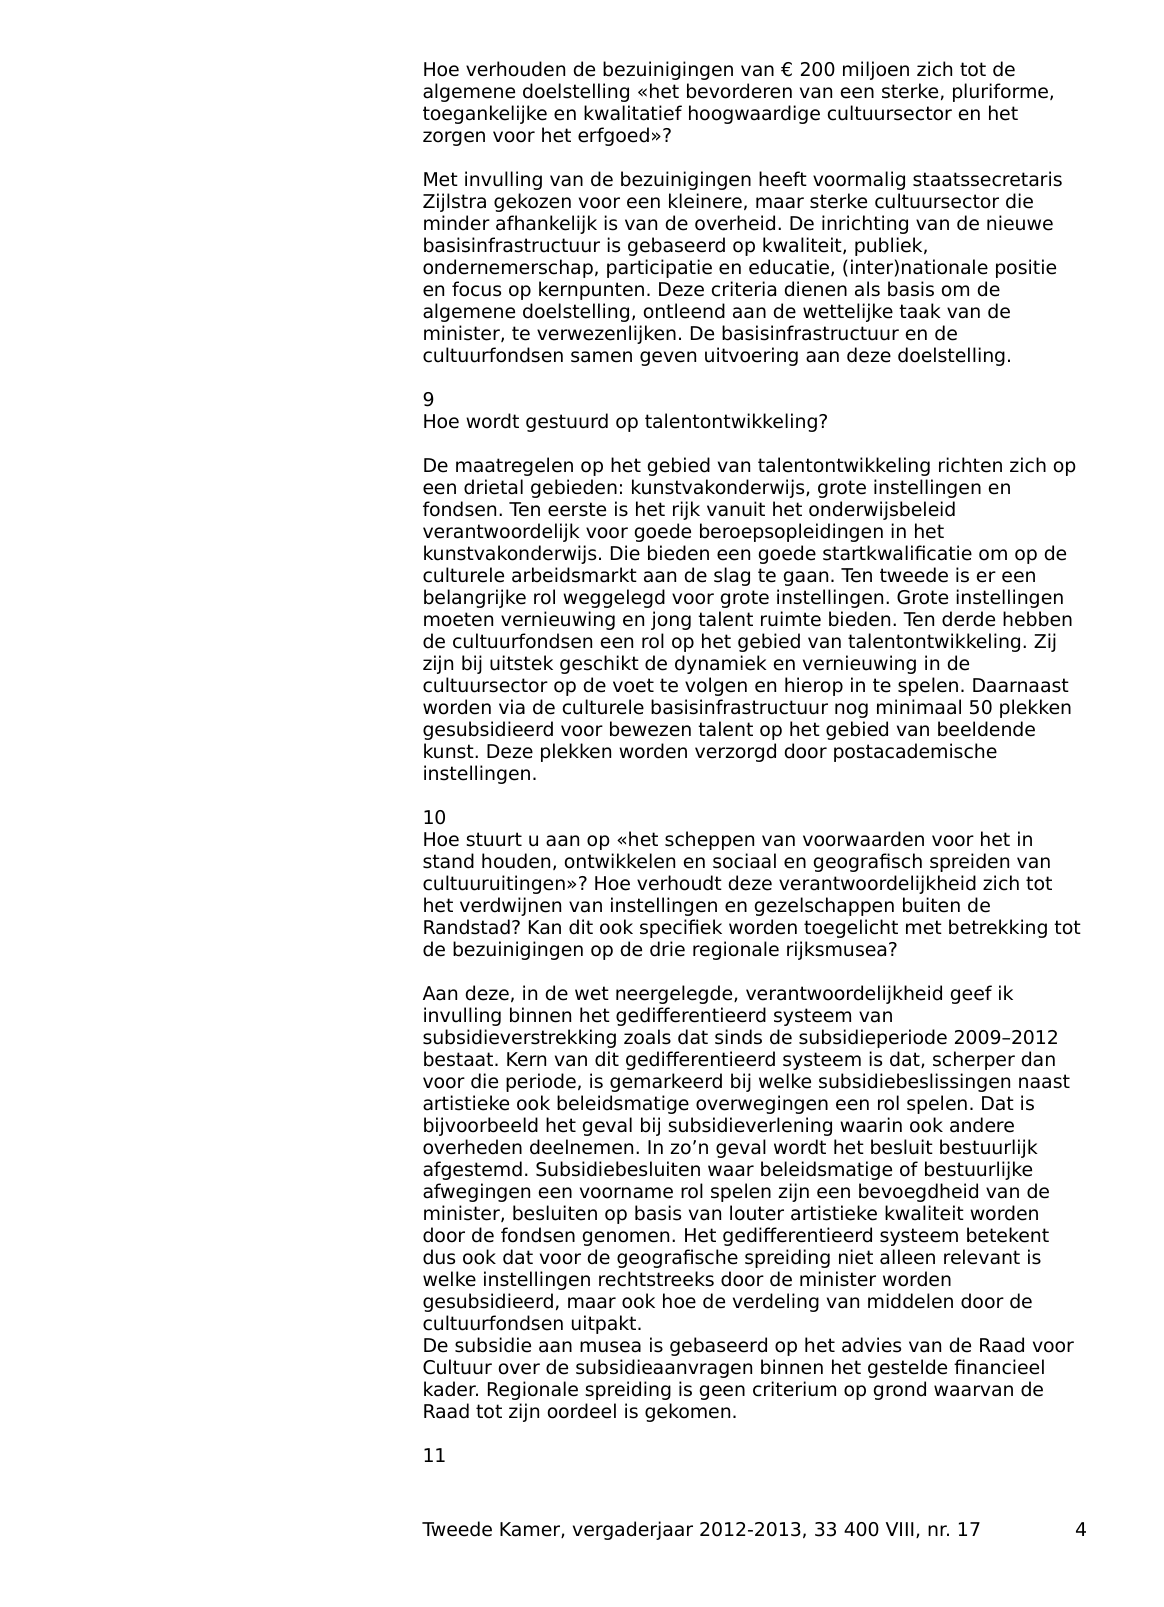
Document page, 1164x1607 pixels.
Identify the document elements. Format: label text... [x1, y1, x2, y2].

text Hoe stuurt u aan op «het scheppen van voorwaarden voor het in stand houden, ontwikkelen en sociaal en geografisch spreiden van cultuuruitingen»? Hoe verhoudt deze verantwoordelijkheid zich tot het verdwijnen van instellingen en gezelschappen buiten de Randstad? Kan dit ook specifiek worden toegelicht met betrekking tot de bezuinigingen op de drie regionale rijksmusea? [422, 829, 1087, 961]
text Hoe wordt gestuurd op talentontwikkeling? [422, 411, 1087, 433]
text 10 [422, 807, 1087, 829]
text Met invulling van de bezuinigingen heeft voormalig staatssecretaris Zijlstra gekozen voor een kleinere, maar sterke cultuursector die minder afhankelijk is van de overheid. De inrichting van de nieuwe basisinfrastructuur is gebaseerd op kwaliteit, publiek, ondernemerschap, participatie en educatie, (inter)nationale positie en focus op kernpunten. Deze criteria dienen als basis om de algemene doelstelling, ontleend aan de wettelijke taak van de minister, te verwezenlijken. De basisinfrastructuur en de cultuurfondsen samen geven uitvoering aan deze doelstelling. [422, 169, 1087, 367]
text De subsidie aan musea is gebaseerd op het advies van de Raad voor Cultuur over de subsidieaanvragen binnen het gestelde financieel kader. Regionale spreiding is geen criterium op grond waarvan de Raad tot zijn oordeel is gekomen. [422, 1335, 1087, 1423]
text Hoe verhouden de bezuinigingen van € 200 miljoen zich tot de algemene doelstelling «het bevorderen van een sterke, pluriforme, toegankelijke en kwalitatief hoogwaardige cultuursector en het zorgen voor het erfgoed»? [422, 59, 1087, 147]
text 9 [422, 389, 1087, 411]
text De maatregelen op het gebied van talentontwikkeling richten zich op een drietal gebieden: kunstvakonderwijs, grote instellingen en fondsen. Ten eerste is het rijk vanuit het onderwijsbeleid verantwoordelijk voor goede beroepsopleidingen in het kunstvakonderwijs. Die bieden een goede startkwalificatie om op de culturele arbeidsmarkt aan de slag te gaan. Ten tweede is er een belangrijke rol weggelegd voor grote instellingen. Grote instellingen moeten vernieuwing en jong talent ruimte bieden. Ten derde hebben de cultuurfondsen een rol op het gebied van talentontwikkeling. Zij zijn bij uitstek geschikt de dynamiek en vernieuwing in de cultuursector op de voet te volgen en hierop in te spelen. Daarnaast worden via de culturele basisinfrastructuur nog minimaal 50 plekken gesubsidieerd voor bewezen talent op het gebied van beeldende kunst. Deze plekken worden verzorgd door postacademische instellingen. [422, 455, 1087, 785]
text Aan deze, in de wet neergelegde, verantwoordelijkheid geef ik invulling binnen het gedifferentieerd systeem van subsidieverstrekking zoals dat sinds de subsidieperiode 2009–2012 bestaat. Kern van dit gedifferentieerd systeem is dat, scherper dan voor die periode, is gemarkeerd bij welke subsidiebeslissingen naast artistieke ook beleidsmatige overwegingen een rol spelen. Dat is bijvoorbeeld het geval bij subsidieverlening waarin ook andere overheden deelnemen. In zo’n geval wordt het besluit bestuurlijk afgestemd. Subsidiebesluiten waar beleidsmatige of bestuurlijke afwegingen een voorname rol spelen zijn een bevoegdheid van de minister, besluiten op basis van louter artistieke kwaliteit worden door de fondsen genomen. Het gedifferentieerd systeem betekent dus ook dat voor de geografische spreiding niet alleen relevant is welke instellingen rechtstreeks door de minister worden gesubsidieerd, maar ook hoe de verdeling van middelen door de cultuurfondsen uitpakt. [422, 983, 1087, 1335]
text 11 [422, 1445, 1087, 1467]
